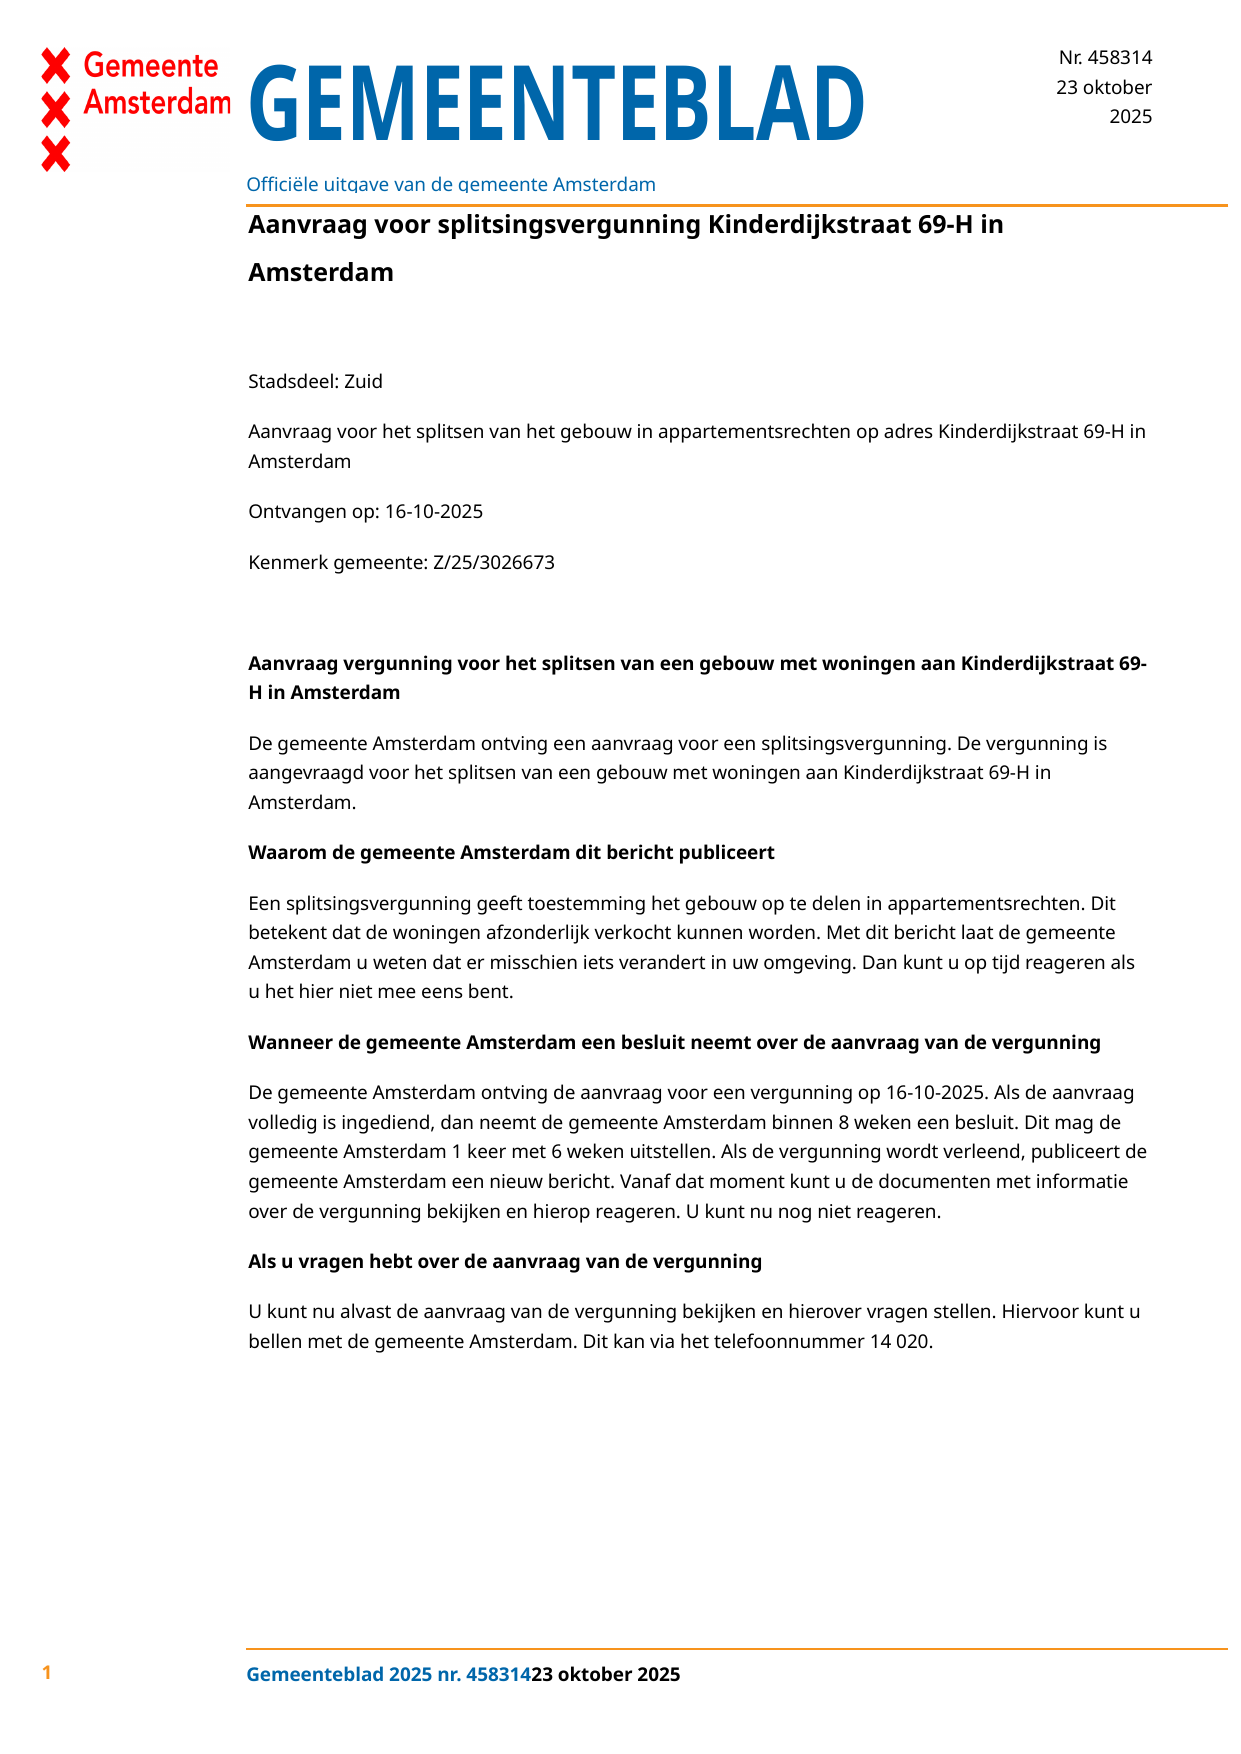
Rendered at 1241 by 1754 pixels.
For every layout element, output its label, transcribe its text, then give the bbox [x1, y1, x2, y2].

text Ontvangen op: 16-10-2025 [248, 499, 1152, 524]
text Als u vragen hebt over de aanvraag van de vergunning [248, 1248, 1152, 1274]
picture [41, 47, 231, 172]
text De gemeente Amsterdam ontving de aanvraag voor een vergunning op 16-10-2025. Als de aanvraag volledig is ingediend, dan neemt de gemeente Amsterdam binnen 8 weken een besluit. Dit mag de gemeente Amsterdam 1 keer met 6 weken uitstellen. Als de vergunning wordt verleend, publiceert de gemeente Amsterdam een nieuw bericht. Vanaf dat moment kunt u de documenten met informatie over de vergunning bekijken en hierop reageren. U kunt nu nog niet reageren. [248, 1079, 1152, 1224]
text Aanvraag vergunning voor het splitsen van een gebouw met woningen aan Kinderdijkstraat 69-H in Amsterdam [248, 650, 1152, 705]
text De gemeente Amsterdam ontving een aanvraag voor een splitsingsvergunning. De vergunning is aangevraagd voor het splitsen van een gebouw met woningen aan Kinderdijkstraat 69-H in Amsterdam. [248, 730, 1152, 815]
text Stadsdeel: Zuid [248, 368, 1152, 394]
text Aanvraag voor het splitsen van het gebouw in appartementsrechten op adres Kinderdijkstraat 69-H in Amsterdam [248, 419, 1152, 474]
text Kenmerk gemeente: Z/25/3026673 [248, 549, 1152, 575]
text U kunt nu alvast de aanvraag van de vergunning bekijken en hierover vragen stellen. Hiervoor kunt u bellen met de gemeente Amsterdam. Dit kan via het telefoonnummer 14 020. [248, 1299, 1152, 1354]
text Waarom de gemeente Amsterdam dit bericht publiceert [248, 839, 1152, 865]
text Aanvraag voor splitsingsvergunning Kinderdijkstraat 69-H in Amsterdam [248, 207, 1152, 288]
text Wanneer de gemeente Amsterdam een besluit neemt over de aanvraag van de vergunning [248, 1029, 1152, 1055]
text Een splitsingsvergunning geeft toestemming het gebouw op te delen in appartementsrechten. Dit betekent dat de woningen afzonderlijk verkocht kunnen worden. Met dit bericht laat de gemeente Amsterdam u weten dat er misschien iets verandert in uw omgeving. Dan kunt u op tijd reageren als u het hier niet mee eens bent. [248, 890, 1152, 1004]
